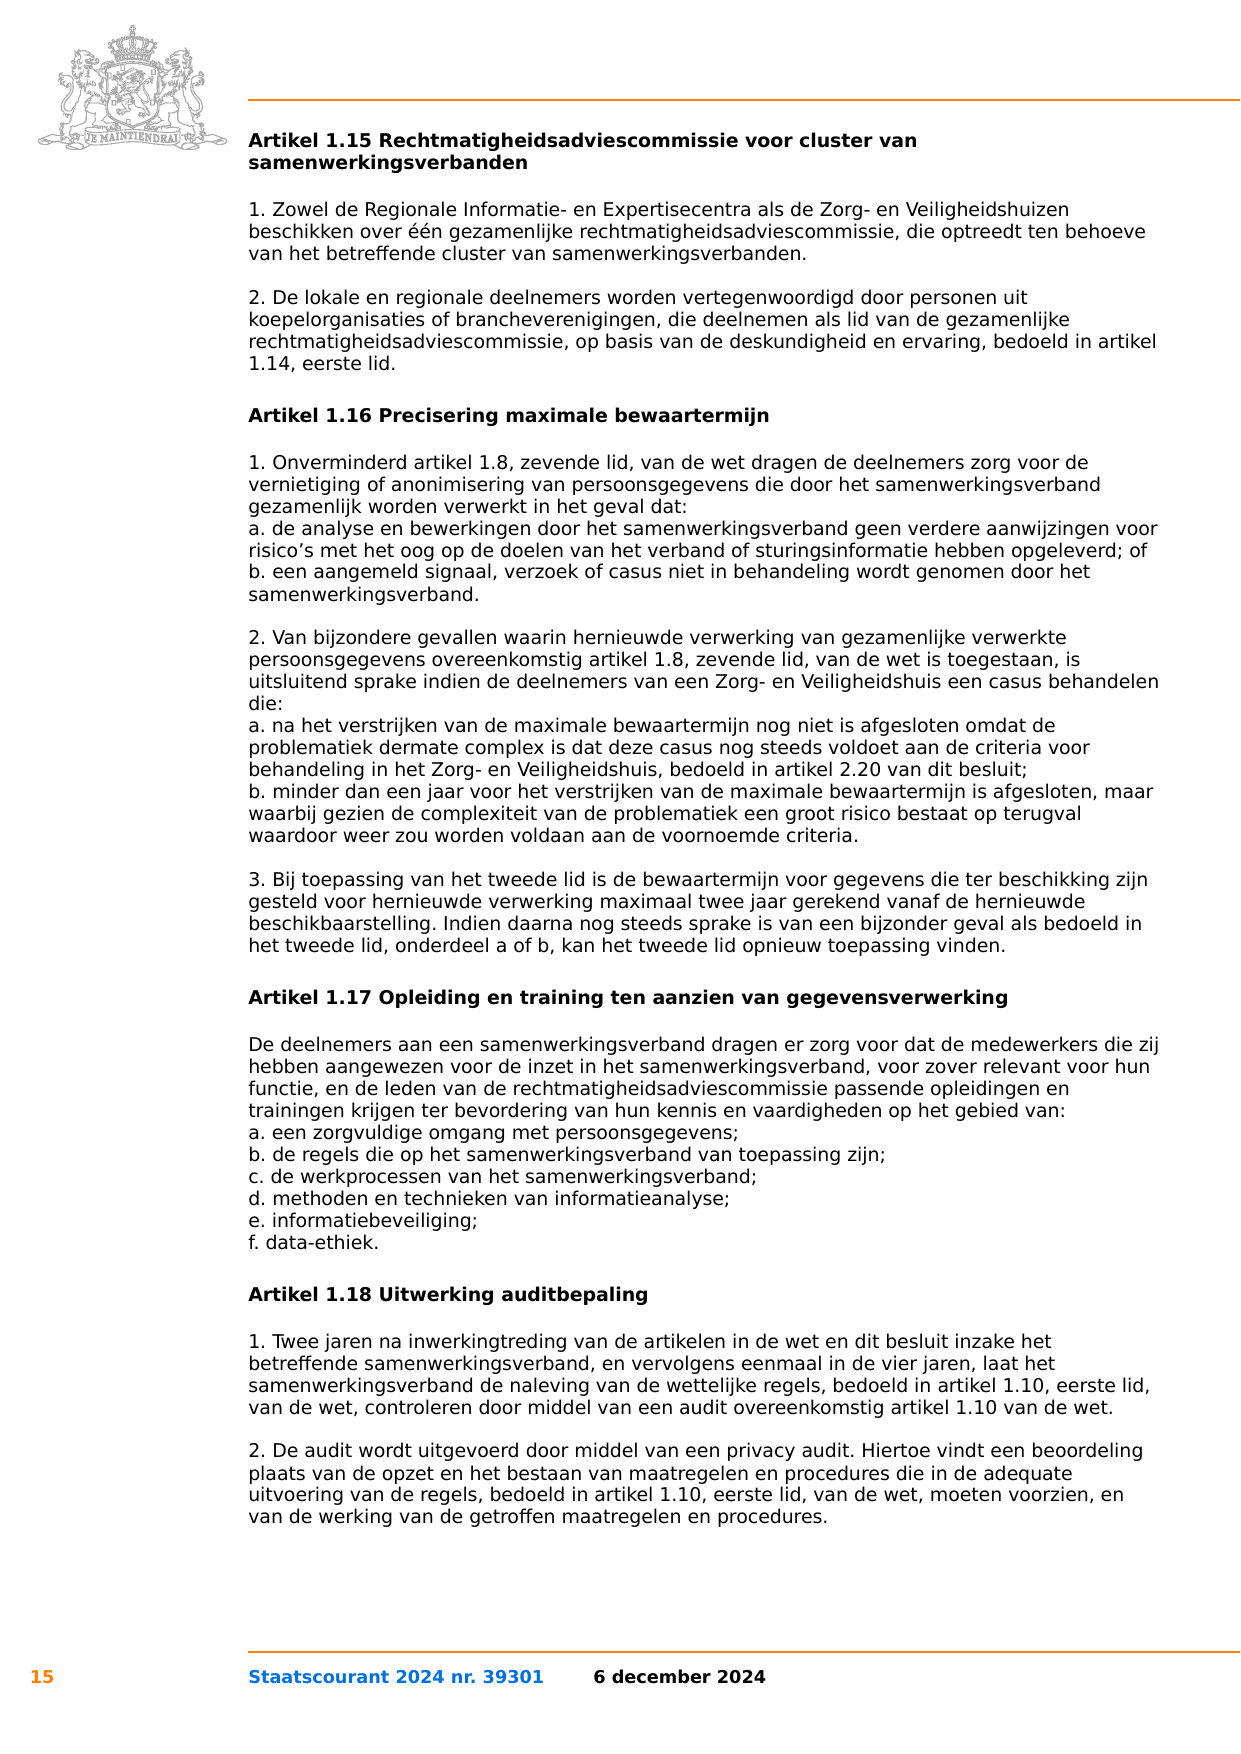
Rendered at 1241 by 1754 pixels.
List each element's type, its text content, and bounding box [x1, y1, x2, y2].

text 2. Van bijzondere gevallen waarin hernieuwde verwerking van gezamenlijke verwerkte persoonsgegevens overeenkomstig artikel 1.8, zevende lid, van de wet is toegestaan, is uitsluitend sprake indien de deelnemers van een Zorg- en Veiligheidshuis een casus behandelen die: [248, 627, 1163, 715]
text 1. Zowel de Regionale Informatie- en Expertisecentra als de Zorg- en Veiligheidshuizen beschikken over één gezamenlijke rechtmatigheidsadviescommissie, die optreedt ten behoeve van het betreffende cluster van samenwerkingsverbanden. [248, 199, 1163, 265]
subtitle Artikel 1.17 Opleiding en training ten aanzien van gegevensverwerking [248, 987, 1163, 1009]
text e. informatiebeveiliging; [248, 1210, 1163, 1232]
text d. methoden en technieken van informatieanalyse; [248, 1188, 1163, 1210]
text a. de analyse en bewerkingen door het samenwerkingsverband geen verdere aanwijzingen voor risico’s met het oog op de doelen van het verband of sturingsinformatie hebben opgeleverd; of [248, 517, 1163, 561]
subtitle Artikel 1.18 Uitwerking auditbepaling [248, 1284, 1163, 1306]
text b. minder dan een jaar voor het verstrijken van de maximale bewaartermijn is afgesloten, maar waarbij gezien de complexiteit van de problematiek een groot risico bestaat op terugval waardoor weer zou worden voldaan aan de voornoemde criteria. [248, 781, 1163, 847]
text De deelnemers aan een samenwerkingsverband dragen er zorg voor dat de medewerkers die zij hebben aangewezen voor de inzet in het samenwerkingsverband, voor zover relevant voor hun functie, en de leden van de rechtmatigheidsadviescommissie passende opleidingen en trainingen krijgen ter bevordering van hun kennis en vaardigheden op het gebied van: [248, 1034, 1163, 1122]
text 3. Bij toepassing van het tweede lid is de bewaartermijn voor gegevens die ter beschikking zijn gesteld voor hernieuwde verwerking maximaal twee jaar gerekend vanaf de hernieuwde beschikbaarstelling. Indien daarna nog steeds sprake is van een bijzonder geval als bedoeld in het tweede lid, onderdeel a of b, kan het tweede lid opnieuw toepassing vinden. [248, 869, 1163, 957]
text 1. Onverminderd artikel 1.8, zevende lid, van de wet dragen de deelnemers zorg voor de vernietiging of anonimisering van persoonsgegevens die door het samenwerkingsverband gezamenlijk worden verwerkt in het geval dat: [248, 452, 1163, 517]
picture [38, 25, 227, 150]
text a. een zorgvuldige omgang met persoonsgegevens; [248, 1122, 1163, 1144]
text b. de regels die op het samenwerkingsverband van toepassing zijn; [248, 1144, 1163, 1166]
text c. de werkprocessen van het samenwerkingsverband; [248, 1166, 1163, 1188]
text 1. Twee jaren na inwerkingtreding van de artikelen in de wet en dit besluit inzake het betreffende samenwerkingsverband, en vervolgens eenmaal in de vier jaren, laat het samenwerkingsverband de naleving van de wettelijke regels, bedoeld in artikel 1.10, eerste lid, van de wet, controleren door middel van een audit overeenkomstig artikel 1.10 van de wet. [248, 1331, 1163, 1418]
text a. na het verstrijken van de maximale bewaartermijn nog niet is afgesloten omdat de problematiek dermate complex is dat deze casus nog steeds voldoet aan de criteria voor behandeling in het Zorg- en Veiligheidshuis, bedoeld in artikel 2.20 van dit besluit; [248, 715, 1163, 781]
text f. data-ethiek. [248, 1232, 1163, 1254]
text b. een aangemeld signaal, verzoek of casus niet in behandeling wordt genomen door het samenwerkingsverband. [248, 561, 1163, 605]
text 2. De lokale en regionale deelnemers worden vertegenwoordigd door personen uit koepelorganisaties of brancheverenigingen, die deelnemen als lid van de gezamenlijke rechtmatigheidsadviescommissie, op basis van de deskundigheid en ervaring, bedoeld in artikel 1.14, eerste lid. [248, 287, 1163, 374]
text 2. De audit wordt uitgevoerd door middel van een privacy audit. Hiertoe vindt een beoordeling plaats van de opzet en het bestaan van maatregelen en procedures die in de adequate uitvoering van de regels, bedoeld in artikel 1.10, eerste lid, van de wet, moeten voorzien, en van de werking van de getroffen maatregelen en procedures. [248, 1440, 1163, 1528]
subtitle Artikel 1.16 Precisering maximale bewaartermijn [248, 404, 1163, 427]
subtitle Artikel 1.15 Rechtmatigheidsadviescommissie voor cluster van samenwerkingsverbanden [248, 130, 1163, 174]
